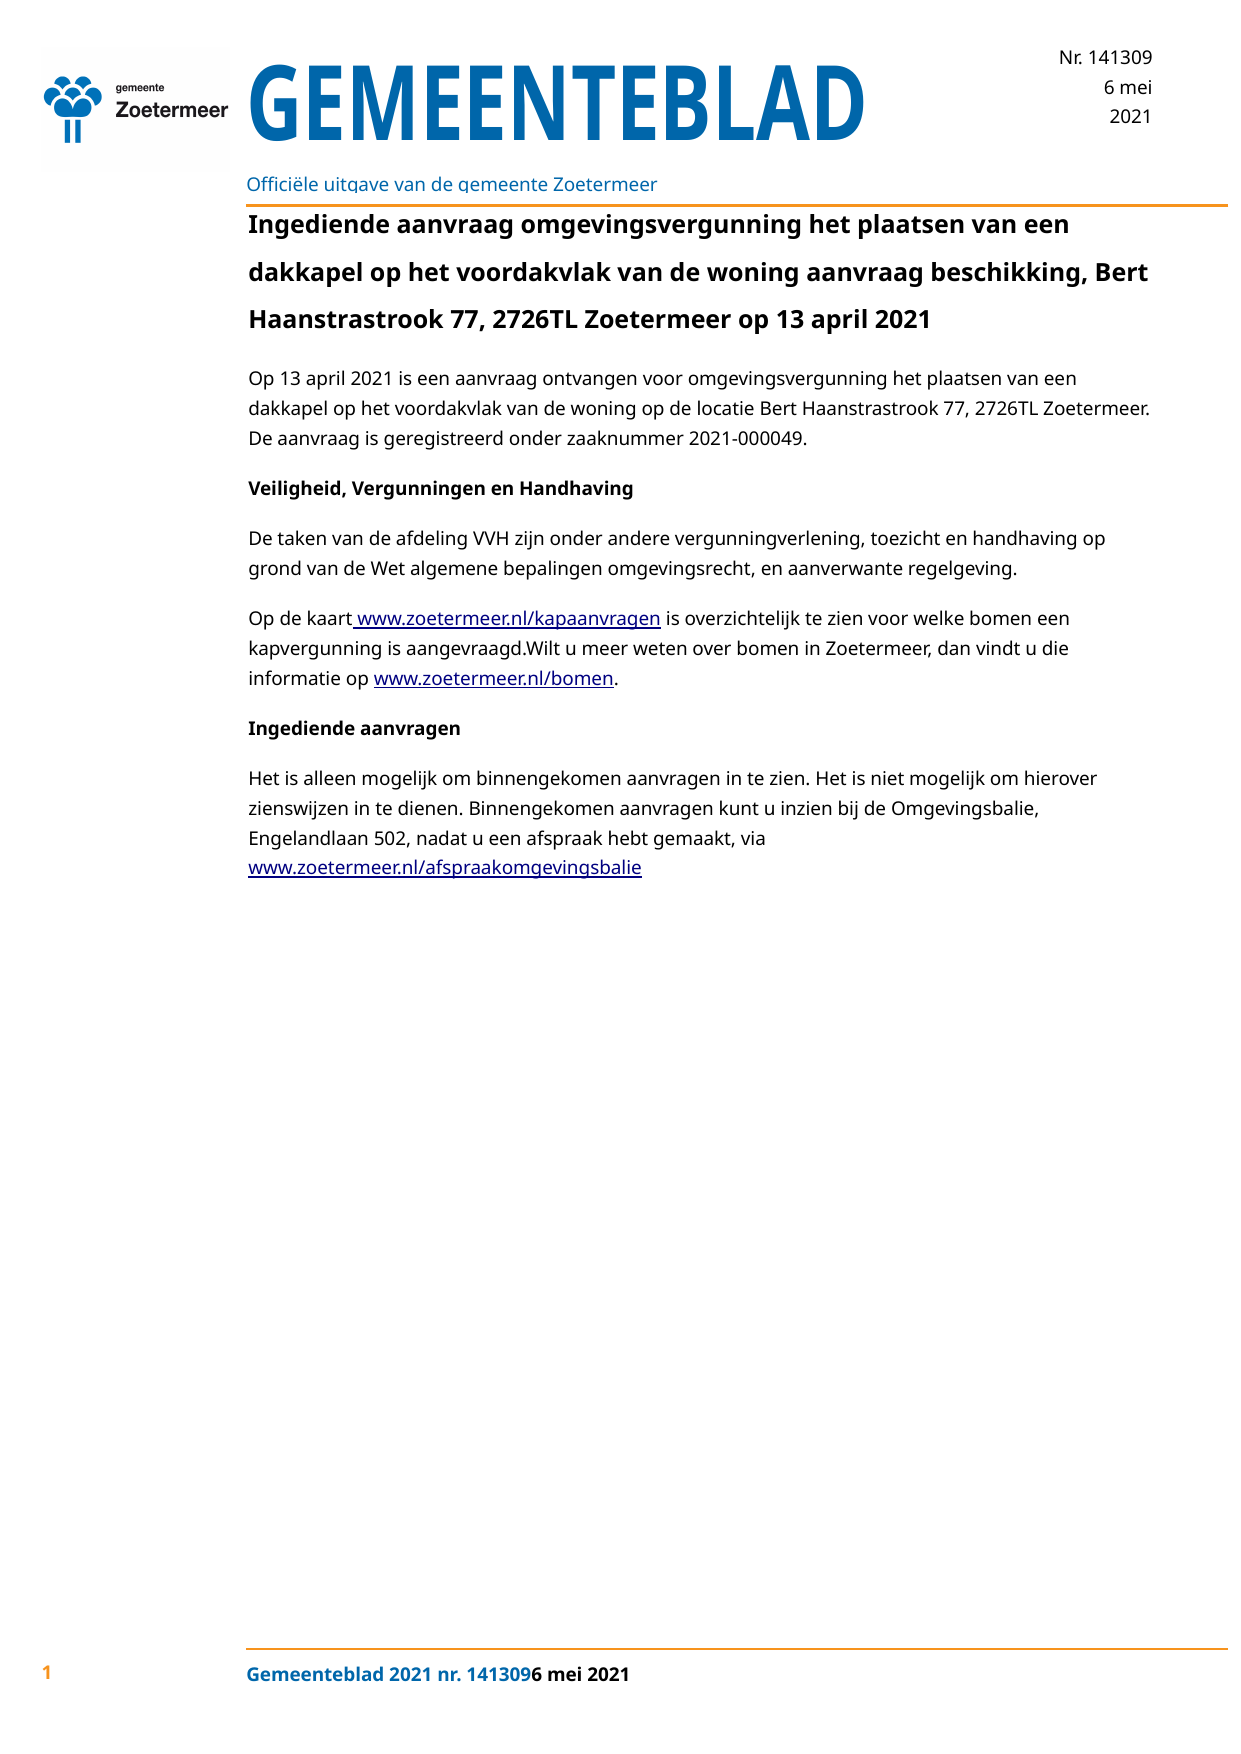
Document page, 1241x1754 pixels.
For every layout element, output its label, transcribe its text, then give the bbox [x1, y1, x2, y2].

text Ingediende aanvragen [248, 715, 1152, 741]
text Op de kaart www.zoetermeer.nl/kapaanvragen is overzichtelijk te zien voor welke bomen een kapvergunning is aangevraagd.Wilt u meer weten over bomen in Zoetermeer, dan vindt u die informatie op www.zoetermeer.nl/bomen. [248, 606, 1152, 690]
text De taken van de afdeling VVH zijn onder andere vergunningverlening, toezicht en handhaving op grond van de Wet algemene bepalingen omgevingsrecht, en aanverwante regelgeving. [248, 526, 1152, 581]
picture [41, 47, 231, 172]
text Veiligheid, Vergunningen en Handhaving [248, 475, 1152, 501]
text Ingediende aanvraag omgevingsvergunning het plaatsen van een dakkapel op het voordakvlak van de woning aanvraag beschikking, Bert Haanstrastrook 77, 2726TL Zoetermeer op 13 april 2021 [248, 207, 1152, 336]
text Op 13 april 2021 is een aanvraag ontvangen voor omgevingsvergunning het plaatsen van een dakkapel op het voordakvlak van de woning op de locatie Bert Haanstrastrook 77, 2726TL Zoetermeer. De aanvraag is geregistreerd onder zaaknummer 2021-000049. [248, 366, 1152, 450]
text Het is alleen mogelijk om binnengekomen aanvragen in te zien. Het is niet mogelijk om hierover zienswijzen in te dienen. Binnengekomen aanvragen kunt u inzien bij de Omgevingsbalie, Engelandlaan 502, nadat u een afspraak hebt gemaakt, via www.zoetermeer.nl/afspraakomgevingsbalie [248, 766, 1152, 880]
